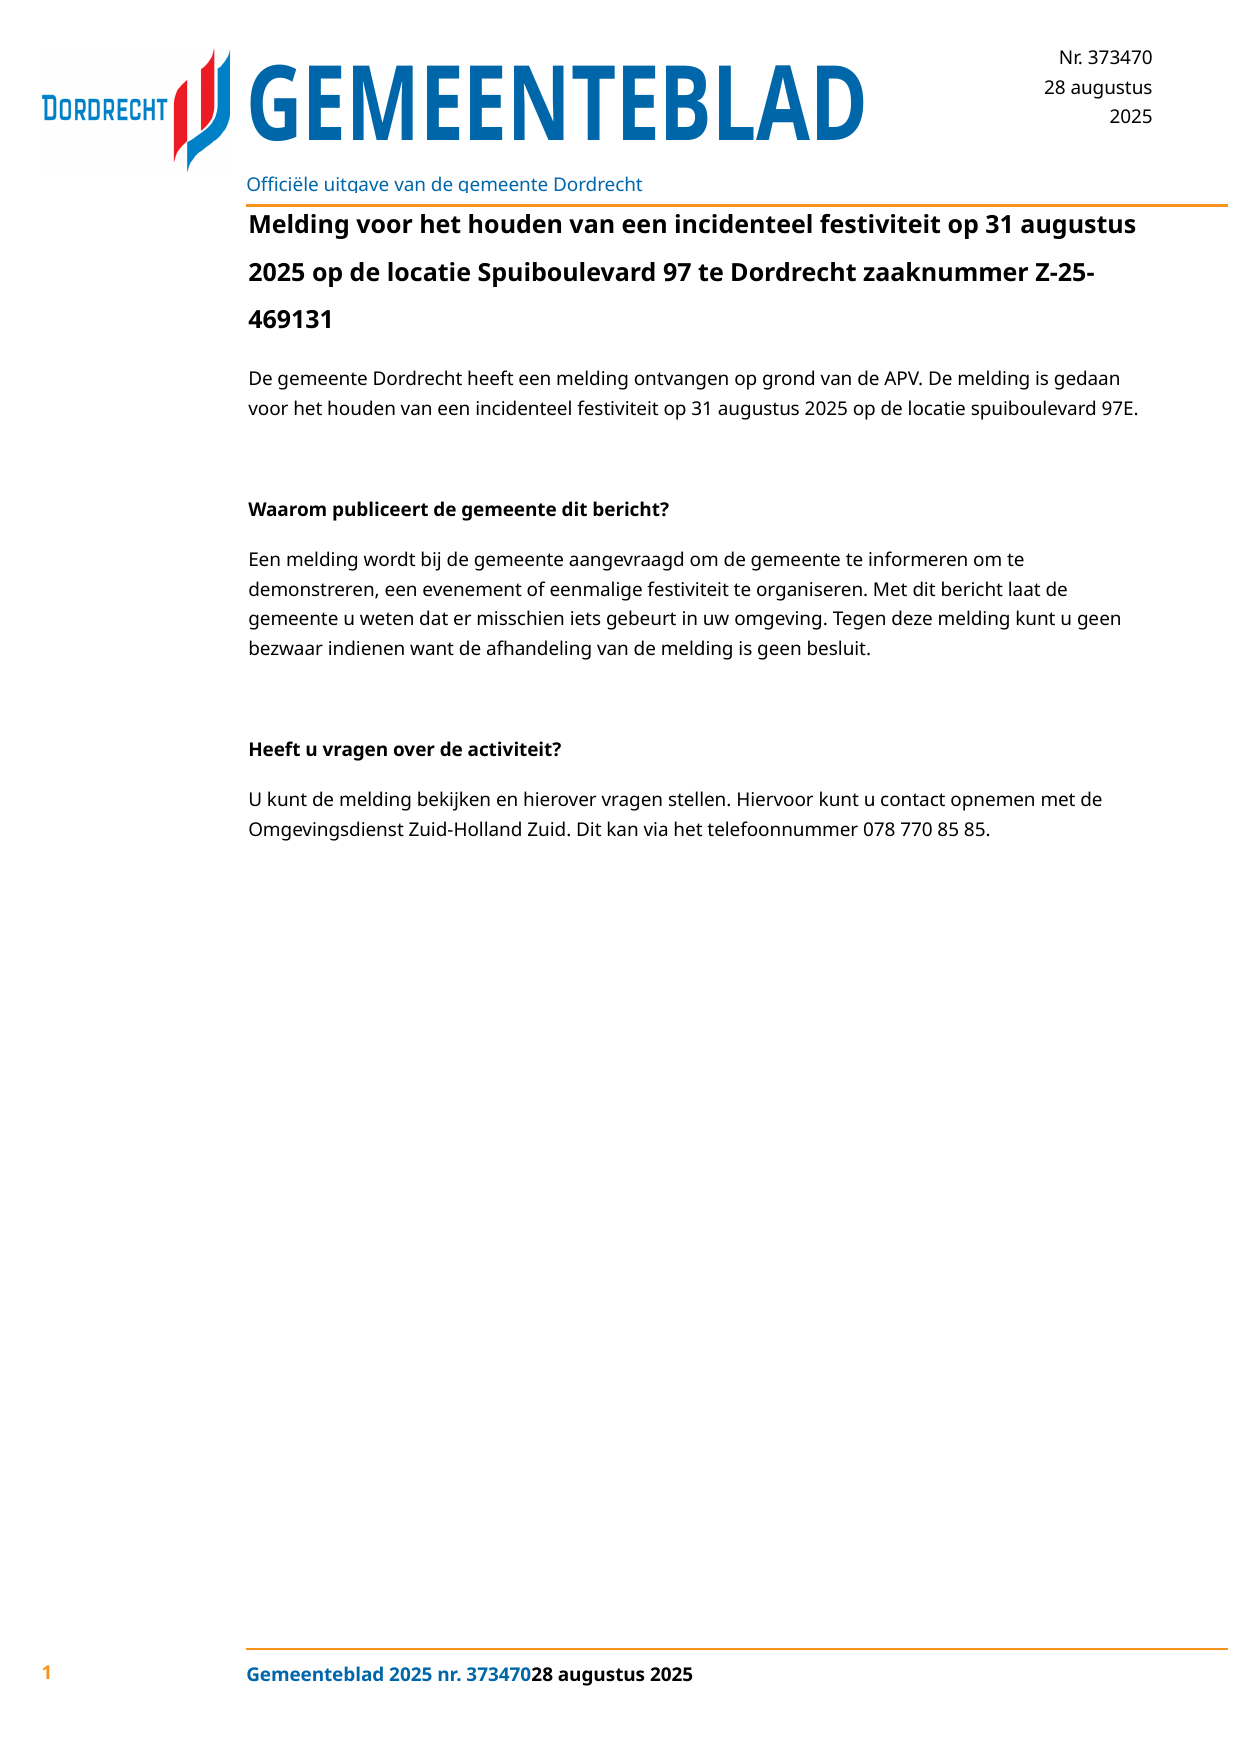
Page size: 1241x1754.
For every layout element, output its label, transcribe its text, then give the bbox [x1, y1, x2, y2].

text Waarom publiceert de gemeente dit bericht? [248, 496, 1152, 522]
text U kunt de melding bekijken en hierover vragen stellen. Hiervoor kunt u contact opnemen met de Omgevingsdienst Zuid-Holland Zuid. Dit kan via het telefoonnummer 078 770 85 85. [248, 786, 1152, 842]
text Melding voor het houden van een incidenteel festiviteit op 31 augustus 2025 op de locatie Spuiboulevard 97 te Dordrecht zaaknummer Z-25-469131 [248, 207, 1152, 336]
picture [41, 47, 231, 172]
text Heeft u vragen over de activiteit? [248, 736, 1152, 762]
text De gemeente Dordrecht heeft een melding ontvangen op grond van de APV. De melding is gedaan voor het houden van een incidenteel festiviteit op 31 augustus 2025 op de locatie spuiboulevard 97E. [248, 366, 1152, 421]
text Een melding wordt bij de gemeente aangevraagd om de gemeente te informeren om te demonstreren, een evenement of eenmalige festiviteit te organiseren. Met dit bericht laat de gemeente u weten dat er misschien iets gebeurt in uw omgeving. Tegen deze melding kunt u geen bezwaar indienen want de afhandeling van de melding is geen besluit. [248, 546, 1152, 661]
